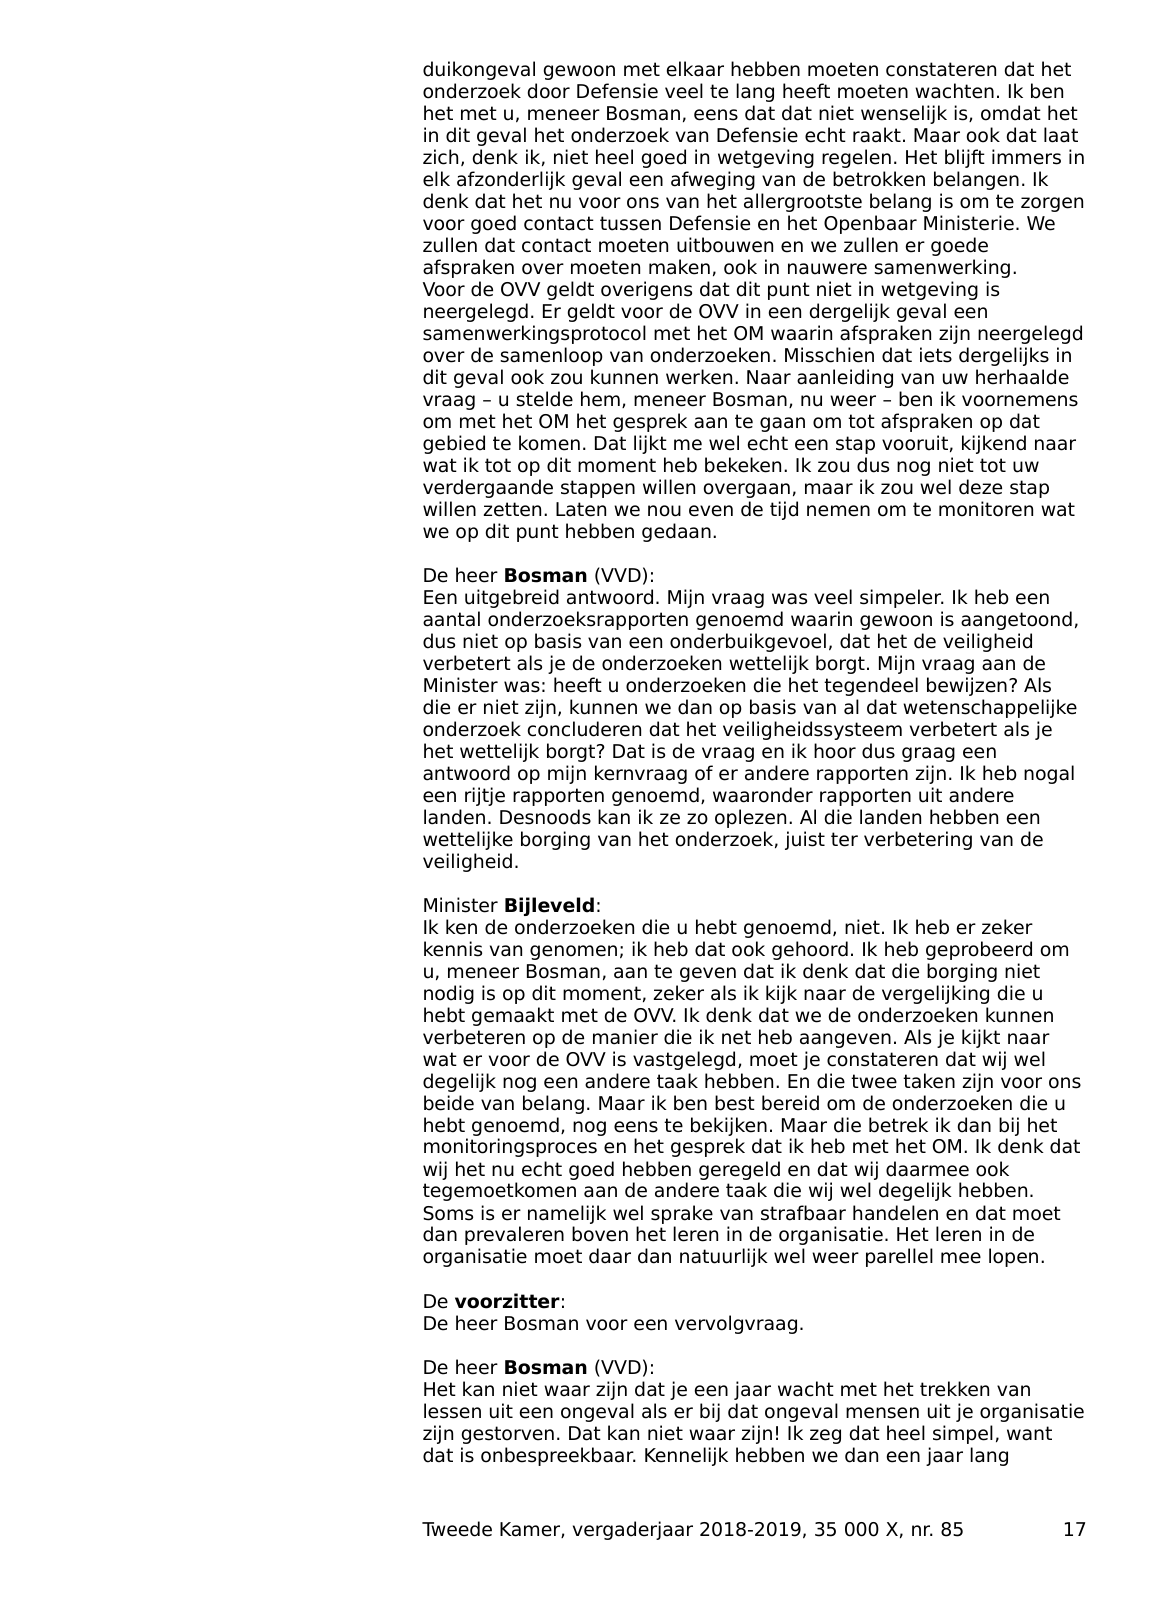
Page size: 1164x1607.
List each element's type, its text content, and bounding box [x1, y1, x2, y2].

text Het kan niet waar zijn dat je een jaar wacht met het trekken van lessen uit een ongeval als er bij dat ongeval mensen uit je organisatie zijn gestorven. Dat kan niet waar zijn! Ik zeg dat heel simpel, want dat is onbespreekbaar. Kennelijk hebben we dan een jaar lang [422, 1379, 1087, 1467]
text Voor de OVV geldt overigens dat dit punt niet in wetgeving is neergelegd. Er geldt voor de OVV in een dergelijk geval een samenwerkingsprotocol met het OM waarin afspraken zijn neergelegd over de samenloop van onderzoeken. Misschien dat iets dergelijks in dit geval ook zou kunnen werken. Naar aanleiding van uw herhaalde vraag – u stelde hem, meneer Bosman, nu weer – ben ik voornemens om met het OM het gesprek aan te gaan om tot afspraken op dat gebied te komen. Dat lijkt me wel echt een stap vooruit, kijkend naar wat ik tot op dit moment heb bekeken. Ik zou dus nog niet tot uw verdergaande stappen willen overgaan, maar ik zou wel deze stap willen zetten. Laten we nou even de tijd nemen om te monitoren wat we op dit punt hebben gedaan. [422, 279, 1087, 543]
text Minister Bijleveld: [422, 895, 1087, 917]
text De heer Bosman (VVD): [422, 1357, 1087, 1379]
text De heer Bosman (VVD): [422, 565, 1087, 587]
text duikongeval gewoon met elkaar hebben moeten constateren dat het onderzoek door Defensie veel te lang heeft moeten wachten. Ik ben het met u, meneer Bosman, eens dat dat niet wenselijk is, omdat het in dit geval het onderzoek van Defensie echt raakt. Maar ook dat laat zich, denk ik, niet heel goed in wetgeving regelen. Het blijft immers in elk afzonderlijk geval een afweging van de betrokken belangen. Ik denk dat het nu voor ons van het allergrootste belang is om te zorgen voor goed contact tussen Defensie en het Openbaar Ministerie. We zullen dat contact moeten uitbouwen en we zullen er goede afspraken over moeten maken, ook in nauwere samenwerking. [422, 59, 1087, 279]
text De voorzitter: [422, 1291, 1087, 1312]
text De heer Bosman voor een vervolgvraag. [422, 1312, 1087, 1334]
text Ik ken de onderzoeken die u hebt genoemd, niet. Ik heb er zeker kennis van genomen; ik heb dat ook gehoord. Ik heb geprobeerd om u, meneer Bosman, aan te geven dat ik denk dat die borging niet nodig is op dit moment, zeker als ik kijk naar de vergelijking die u hebt gemaakt met de OVV. Ik denk dat we de onderzoeken kunnen verbeteren op de manier die ik net heb aangeven. Als je kijkt naar wat er voor de OVV is vastgelegd, moet je constateren dat wij wel degelijk nog een andere taak hebben. En die twee taken zijn voor ons beide van belang. Maar ik ben best bereid om de onderzoeken die u hebt genoemd, nog eens te bekijken. Maar die betrek ik dan bij het monitoringsproces en het gesprek dat ik heb met het OM. Ik denk dat wij het nu echt goed hebben geregeld en dat wij daarmee ook tegemoetkomen aan de andere taak die wij wel degelijk hebben. Soms is er namelijk wel sprake van strafbaar handelen en dat moet dan prevaleren boven het leren in de organisatie. Het leren in de organisatie moet daar dan natuurlijk wel weer parellel mee lopen. [422, 917, 1087, 1268]
text Een uitgebreid antwoord. Mijn vraag was veel simpeler. Ik heb een aantal onderzoeksrapporten genoemd waarin gewoon is aangetoond, dus niet op basis van een onderbuikgevoel, dat het de veiligheid verbetert als je de onderzoeken wettelijk borgt. Mijn vraag aan de Minister was: heeft u onderzoeken die het tegendeel bewijzen? Als die er niet zijn, kunnen we dan op basis van al dat wetenschappelijke onderzoek concluderen dat het veiligheidssysteem verbetert als je het wettelijk borgt? Dat is de vraag en ik hoor dus graag een antwoord op mijn kernvraag of er andere rapporten zijn. Ik heb nogal een rijtje rapporten genoemd, waaronder rapporten uit andere landen. Desnoods kan ik ze zo oplezen. Al die landen hebben een wettelijke borging van het onderzoek, juist ter verbetering van de veiligheid. [422, 587, 1087, 872]
